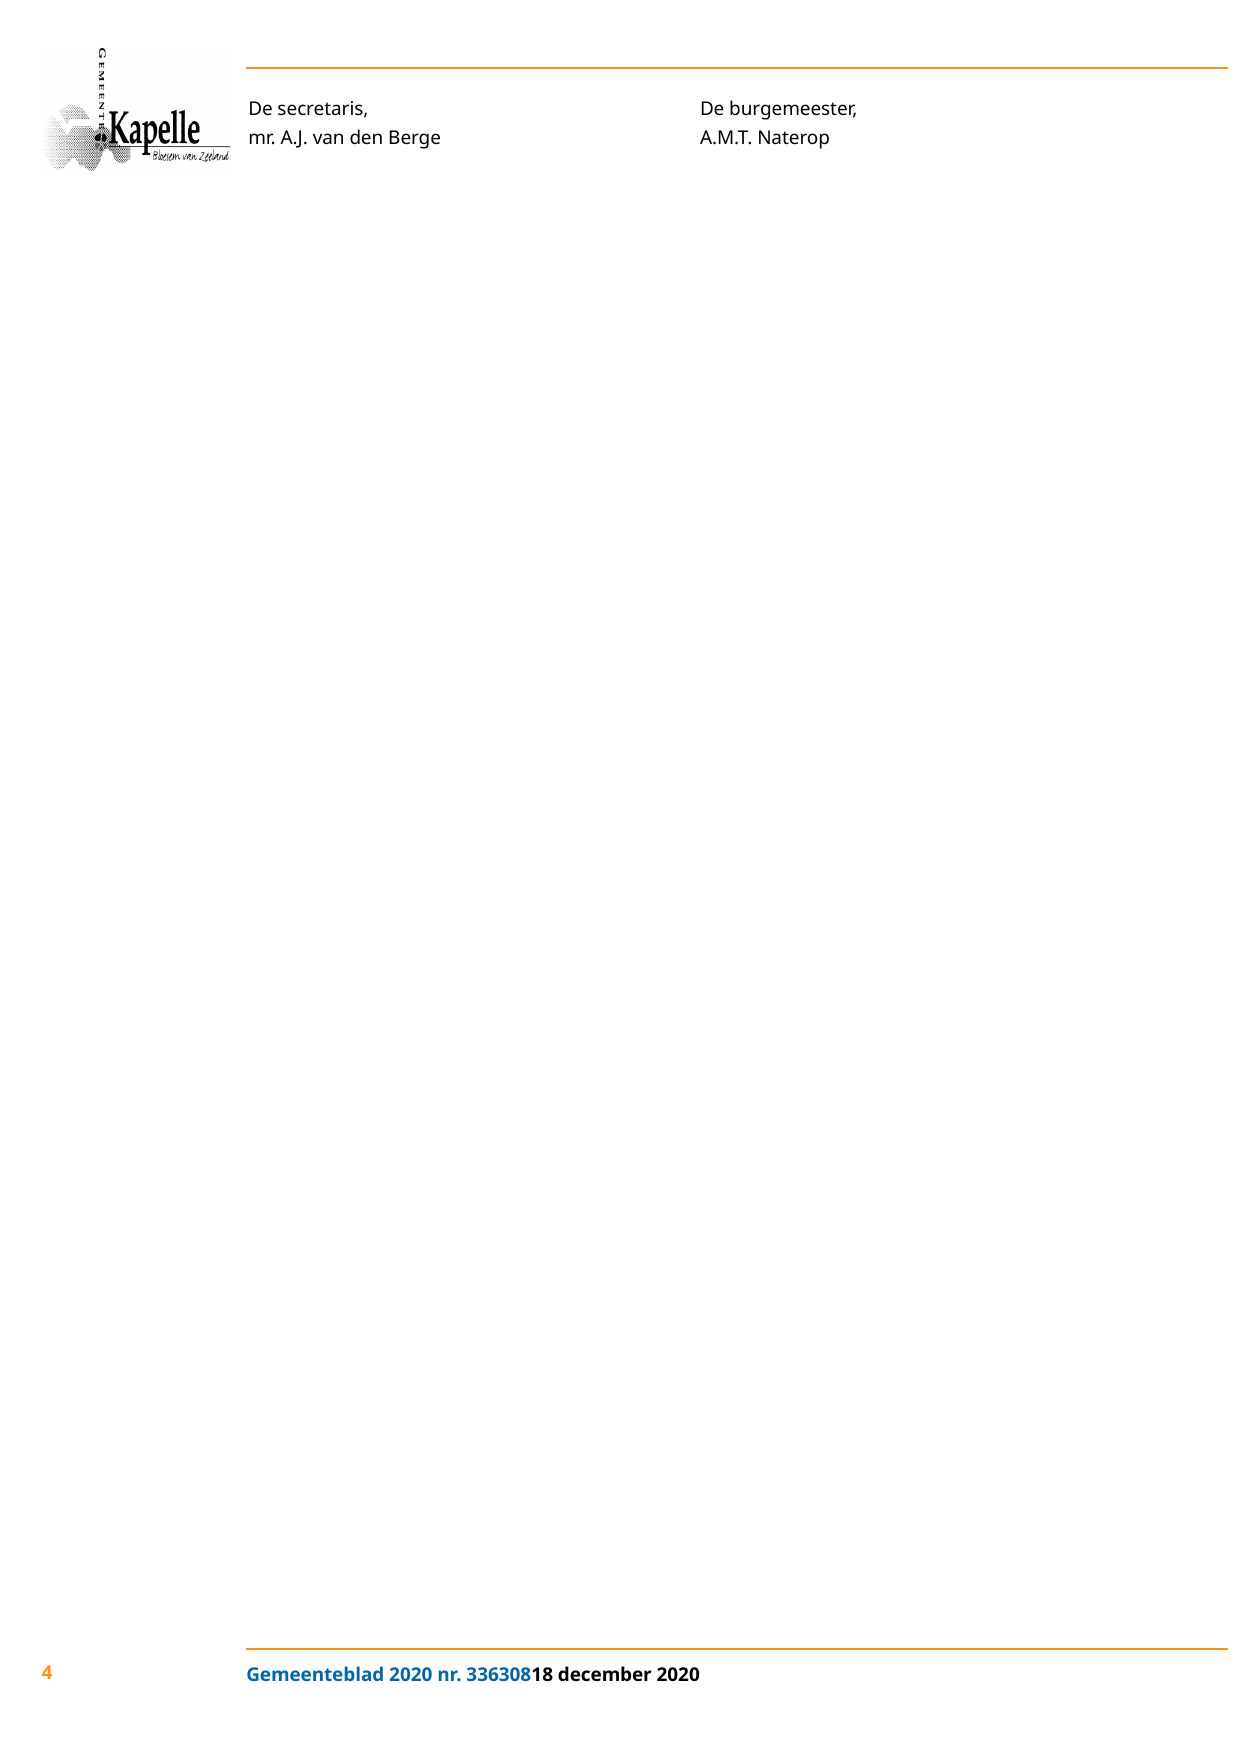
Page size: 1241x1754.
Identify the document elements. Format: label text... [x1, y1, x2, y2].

picture [41, 47, 231, 172]
table_header De burgemeester, A.M.T. Naterop [700, 95, 1152, 150]
table_header De secretaris, mr. A.J. van den Berge [248, 95, 700, 150]
